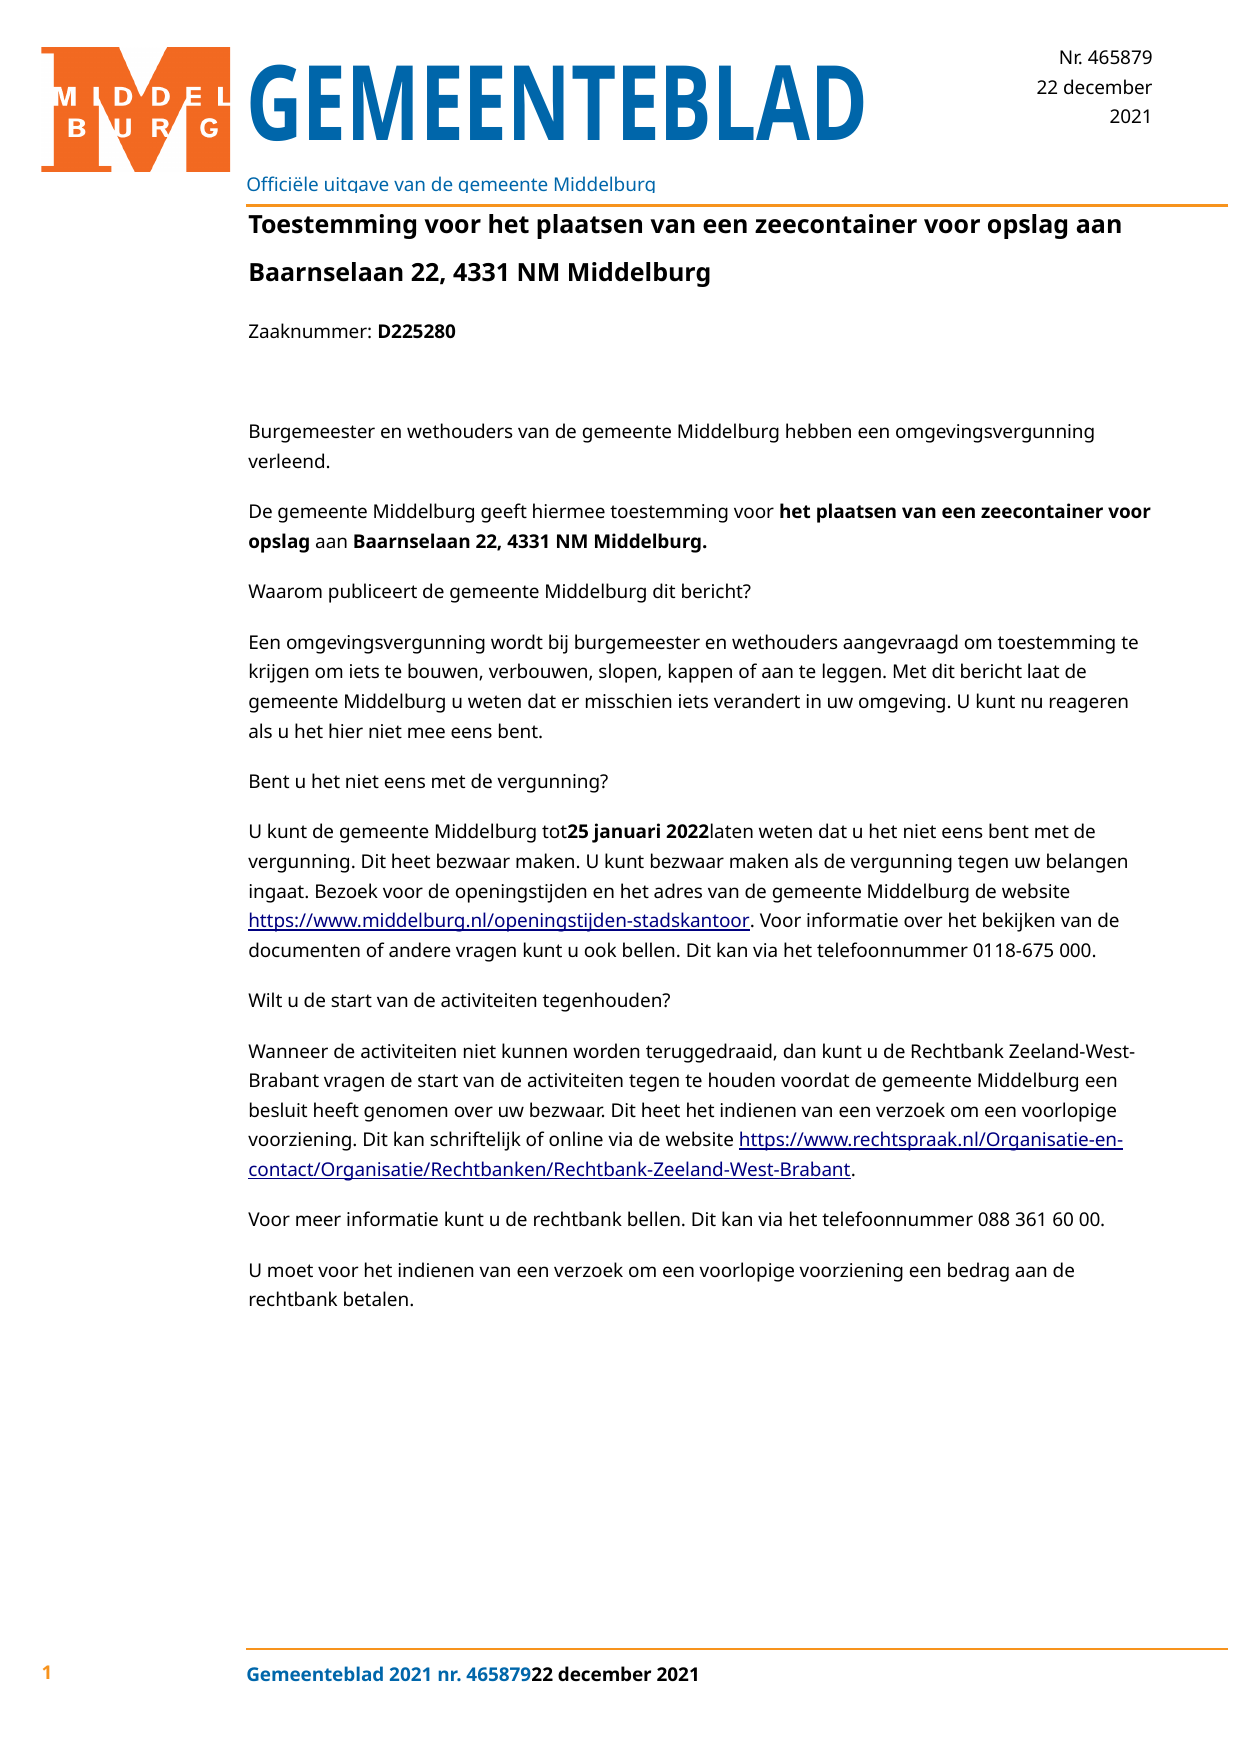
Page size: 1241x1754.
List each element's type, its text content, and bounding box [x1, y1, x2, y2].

text Zaaknummer: D225280 [248, 318, 1152, 344]
text Wilt u de start van de activiteiten tegenhouden? [248, 987, 1152, 1013]
text Waarom publiceert de gemeente Middelburg dit bericht? [248, 579, 1152, 604]
text Toestemming voor het plaatsen van een zeecontainer voor opslag aan Baarnselaan 22, 4331 NM Middelburg [248, 207, 1152, 288]
text Wanneer de activiteiten niet kunnen worden teruggedraaid, dan kunt u de Rechtbank Zeeland-West-Brabant vragen de start van de activiteiten tegen te houden voordat de gemeente Middelburg een besluit heeft genomen over uw bezwaar. Dit heet het indienen van een verzoek om een voorlopige voorziening. Dit kan schriftelijk of online via de website https://www.rechtspraak.nl/Organisatie-en-contact/Organisatie/Rechtbanken/Rechtbank-Zeeland-West-Brabant. [248, 1038, 1152, 1182]
text Een omgevingsvergunning wordt bij burgemeester en wethouders aangevraagd om toestemming te krijgen om iets te bouwen, verbouwen, slopen, kappen of aan te leggen. Met dit bericht laat de gemeente Middelburg u weten dat er misschien iets verandert in uw omgeving. U kunt nu reageren als u het hier niet mee eens bent. [248, 629, 1152, 744]
text U kunt de gemeente Middelburg tot25 januari 2022laten weten dat u het niet eens bent met de vergunning. Dit heet bezwaar maken. U kunt bezwaar maken als de vergunning tegen uw belangen ingaat. Bezoek voor de openingstijden en het adres van de gemeente Middelburg de website https://www.middelburg.nl/openingstijden-stadskantoor. Voor informatie over het bekijken van de documenten of andere vragen kunt u ook bellen. Dit kan via het telefoonnummer 0118-675 000. [248, 819, 1152, 963]
text U moet voor het indienen van een verzoek om een voorlopige voorziening een bedrag aan de rechtbank betalen. [248, 1257, 1152, 1312]
text De gemeente Middelburg geeft hiermee toestemming voor het plaatsen van een zeecontainer voor opslag aan Baarnselaan 22, 4331 NM Middelburg. [248, 499, 1152, 554]
text Voor meer informatie kunt u de rechtbank bellen. Dit kan via het telefoonnummer 088 361 60 00. [248, 1207, 1152, 1232]
text Bent u het niet eens met de vergunning? [248, 768, 1152, 794]
text Burgemeester en wethouders van de gemeente Middelburg hebben een omgevingsvergunning verleend. [248, 419, 1152, 474]
picture [41, 47, 231, 172]
